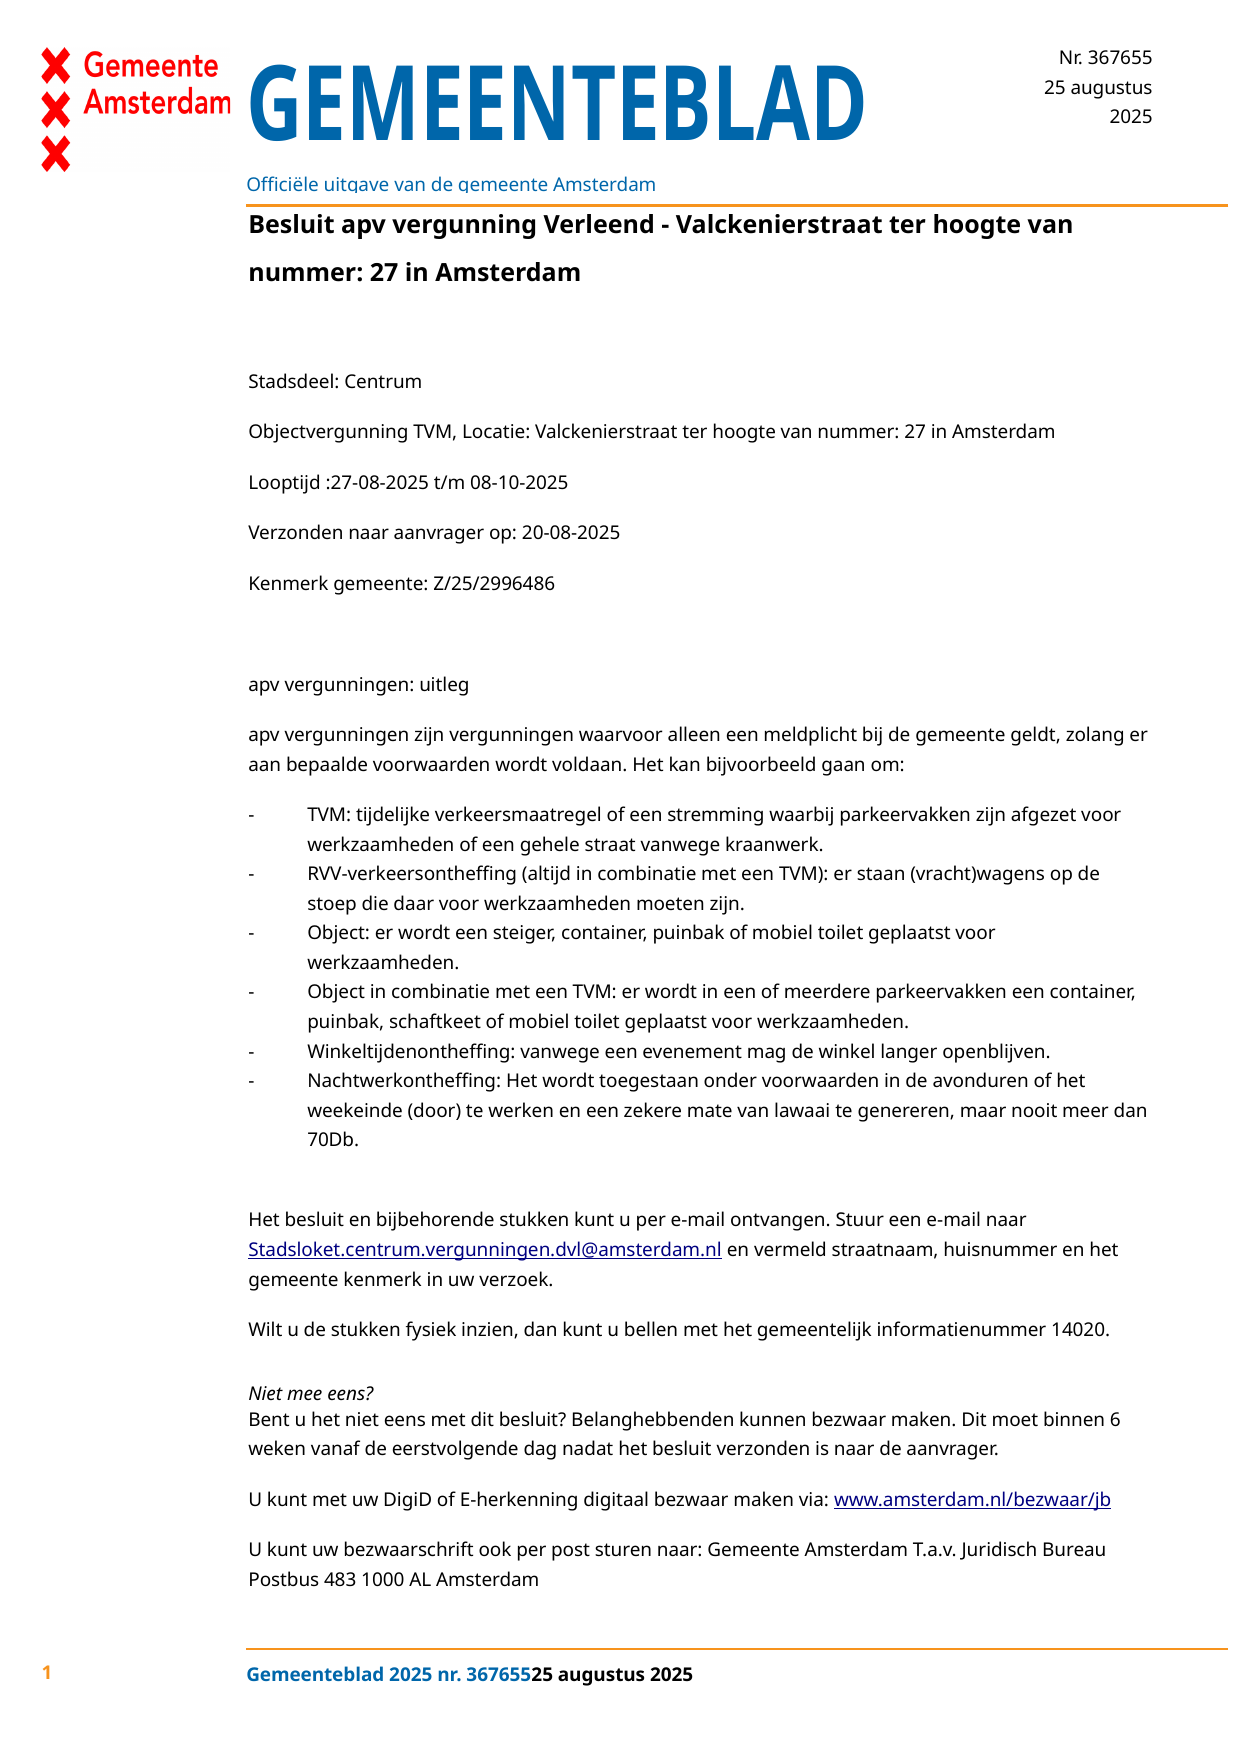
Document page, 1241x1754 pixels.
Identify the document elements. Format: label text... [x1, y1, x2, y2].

list Winkeltijdenontheffing: vanwege een evenement mag de winkel langer openblijven. [248, 1038, 1152, 1064]
text U kunt uw bezwaarschrift ook per post sturen naar: Gemeente Amsterdam T.a.v. Juridisch Bureau Postbus 483 1000 AL Amsterdam [248, 1536, 1152, 1592]
text Het besluit en bijbehorende stukken kunt u per e-mail ontvangen. Stuur een e-mail naar Stadsloket.centrum.vergunningen.dvl@amsterdam.nl en vermeld straatnaam, huisnummer en het gemeente kenmerk in uw verzoek. [248, 1207, 1152, 1292]
picture [41, 47, 231, 172]
text Bent u het niet eens met dit besluit? Belanghebbenden kunnen bezwaar maken. Dit moet binnen 6 weken vanaf de eerstvolgende dag nadat het besluit verzonden is naar de aanvrager. [248, 1406, 1152, 1461]
text Stadsdeel: Centrum [248, 368, 1152, 394]
list Object: er wordt een steiger, container, puinbak of mobiel toilet geplaatst voor werkzaamheden. [248, 919, 1152, 975]
list RVV-verkeersontheffing (altijd in combinatie met een TVM): er staan (vracht)wagens op de stoep die daar voor werkzaamheden moeten zijn. [248, 860, 1152, 916]
text Objectvergunning TVM, Locatie: Valckenierstraat ter hoogte van nummer: 27 in Amsterdam [248, 419, 1152, 444]
text apv vergunningen zijn vergunningen waarvoor alleen een meldplicht bij de gemeente geldt, zolang er aan bepaalde voorwaarden wordt voldaan. Het kan bijvoorbeeld gaan om: [248, 721, 1152, 777]
list Object in combinatie met een TVM: er wordt in een of meerdere parkeervakken een container, puinbak, schaftkeet of mobiel toilet geplaatst voor werkzaamheden. [248, 979, 1152, 1034]
text Besluit apv vergunning Verleend - Valckenierstraat ter hoogte van nummer: 27 in Amsterdam [248, 207, 1152, 288]
text Looptijd :27-08-2025 t/m 08-10-2025 [248, 469, 1152, 495]
text Kenmerk gemeente: Z/25/2996486 [248, 570, 1152, 596]
text apv vergunningen: uitleg [248, 671, 1152, 697]
text Verzonden naar aanvrager op: 20-08-2025 [248, 519, 1152, 545]
text U kunt met uw DigiD of E-herkenning digitaal bezwaar maken via: www.amsterdam.nl/bezwaar/jb [248, 1486, 1152, 1512]
text Wilt u de stukken fysiek inzien, dan kunt u bellen met het gemeentelijk informatienummer 14020. [248, 1316, 1152, 1342]
text Niet mee eens? [248, 1380, 1152, 1406]
list TVM: tijdelijke verkeersmaatregel of een stremming waarbij parkeervakken zijn afgezet voor werkzaamheden of een gehele straat vanwege kraanwerk. [248, 801, 1152, 857]
list Nachtwerkontheffing: Het wordt toegestaan onder voorwaarden in de avonduren of het weekeinde (door) te werken en een zekere mate van lawaai te genereren, maar nooit meer dan 70Db. [248, 1067, 1152, 1152]
